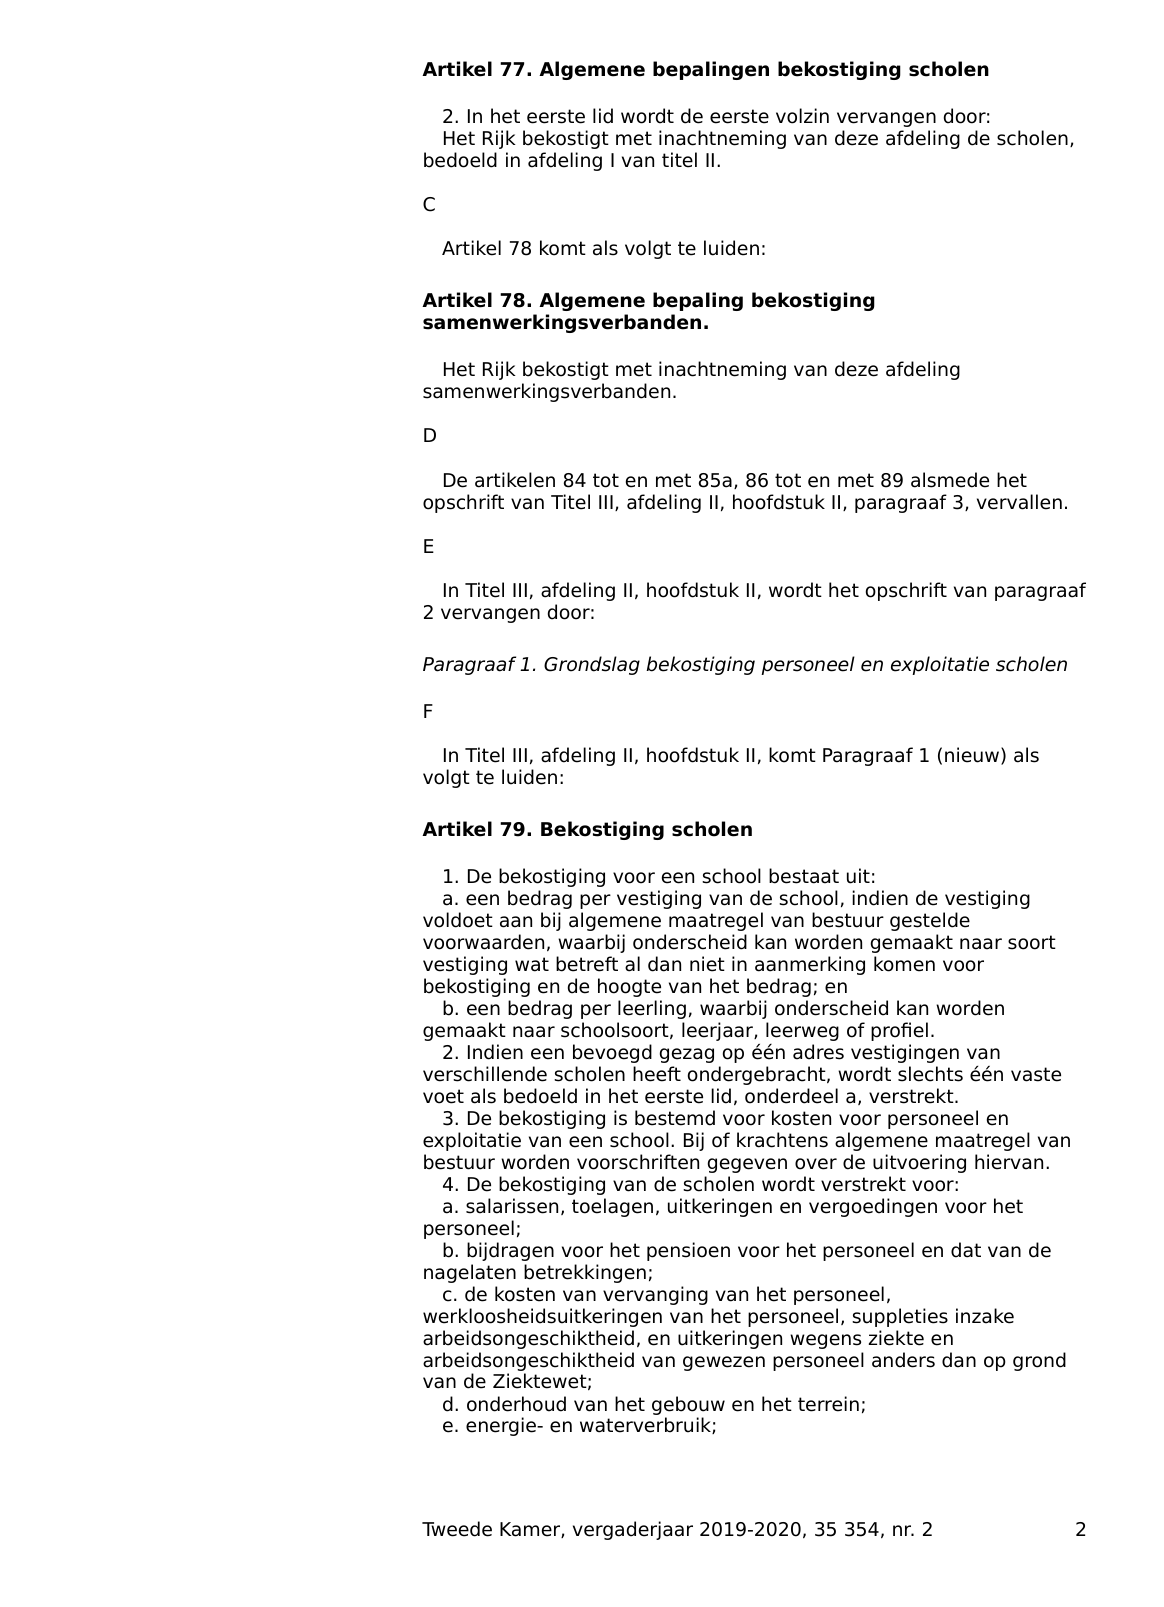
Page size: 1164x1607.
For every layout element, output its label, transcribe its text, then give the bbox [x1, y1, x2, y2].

subtitle Artikel 79. Bekostiging scholen [422, 819, 1087, 841]
text d. onderhoud van het gebouw en het terrein; [422, 1393, 1087, 1415]
subtitle Artikel 78. Algemene bepaling bekostiging samenwerkingsverbanden. [422, 290, 1087, 334]
text In Titel III, afdeling II, hoofdstuk II, komt Paragraaf 1 (nieuw) als volgt te luiden: [422, 745, 1087, 789]
text 4. De bekostiging van de scholen wordt verstrekt voor: [422, 1174, 1087, 1196]
text c. de kosten van vervanging van het personeel, werkloosheidsuitkeringen van het personeel, suppleties inzake arbeidsongeschiktheid, en uitkeringen wegens ziekte en arbeidsongeschiktheid van gewezen personeel anders dan op grond van de Ziektewet; [422, 1283, 1087, 1393]
text E [422, 536, 1087, 558]
text Het Rijk bekostigt met inachtneming van deze afdeling samenwerkingsverbanden. [422, 359, 1087, 403]
text D [422, 425, 1087, 447]
text a. salarissen, toelagen, uitkeringen en vergoedingen voor het personeel; [422, 1196, 1087, 1239]
text e. energie- en waterverbruik; [422, 1415, 1087, 1437]
text In Titel III, afdeling II, hoofdstuk II, wordt het opschrift van paragraaf 2 vervangen door: [422, 580, 1087, 624]
text Het Rijk bekostigt met inachtneming van deze afdeling de scholen, bedoeld in afdeling I van titel II. [422, 128, 1087, 172]
text F [422, 701, 1087, 723]
subtitle Artikel 77. Algemene bepalingen bekostiging scholen [422, 59, 1087, 81]
text b. bijdragen voor het pensioen voor het personeel en dat van de nagelaten betrekkingen; [422, 1239, 1087, 1283]
text De artikelen 84 tot en met 85a, 86 tot en met 89 alsmede het opschrift van Titel III, afdeling II, hoofdstuk II, paragraaf 3, vervallen. [422, 469, 1087, 513]
text Artikel 78 komt als volgt te luiden: [422, 238, 1087, 260]
text a. een bedrag per vestiging van de school, indien de vestiging voldoet aan bij algemene maatregel van bestuur gestelde voorwaarden, waarbij onderscheid kan worden gemaakt naar soort vestiging wat betreft al dan niet in aanmerking komen voor bekostiging en de hoogte van het bedrag; en [422, 888, 1087, 998]
text 2. In het eerste lid wordt de eerste volzin vervangen door: [422, 106, 1087, 128]
text C [422, 194, 1087, 216]
text b. een bedrag per leerling, waarbij onderscheid kan worden gemaakt naar schoolsoort, leerjaar, leerweg of profiel. [422, 998, 1087, 1042]
text 3. De bekostiging is bestemd voor kosten voor personeel en exploitatie van een school. Bij of krachtens algemene maatregel van bestuur worden voorschriften gegeven over de uitvoering hiervan. [422, 1108, 1087, 1174]
text 2. Indien een bevoegd gezag op één adres vestigingen van verschillende scholen heeft ondergebracht, wordt slechts één vaste voet als bedoeld in het eerste lid, onderdeel a, verstrekt. [422, 1042, 1087, 1108]
text 1. De bekostiging voor een school bestaat uit: [422, 866, 1087, 888]
subtitle Paragraaf 1. Grondslag bekostiging personeel en exploitatie scholen [422, 654, 1087, 676]
